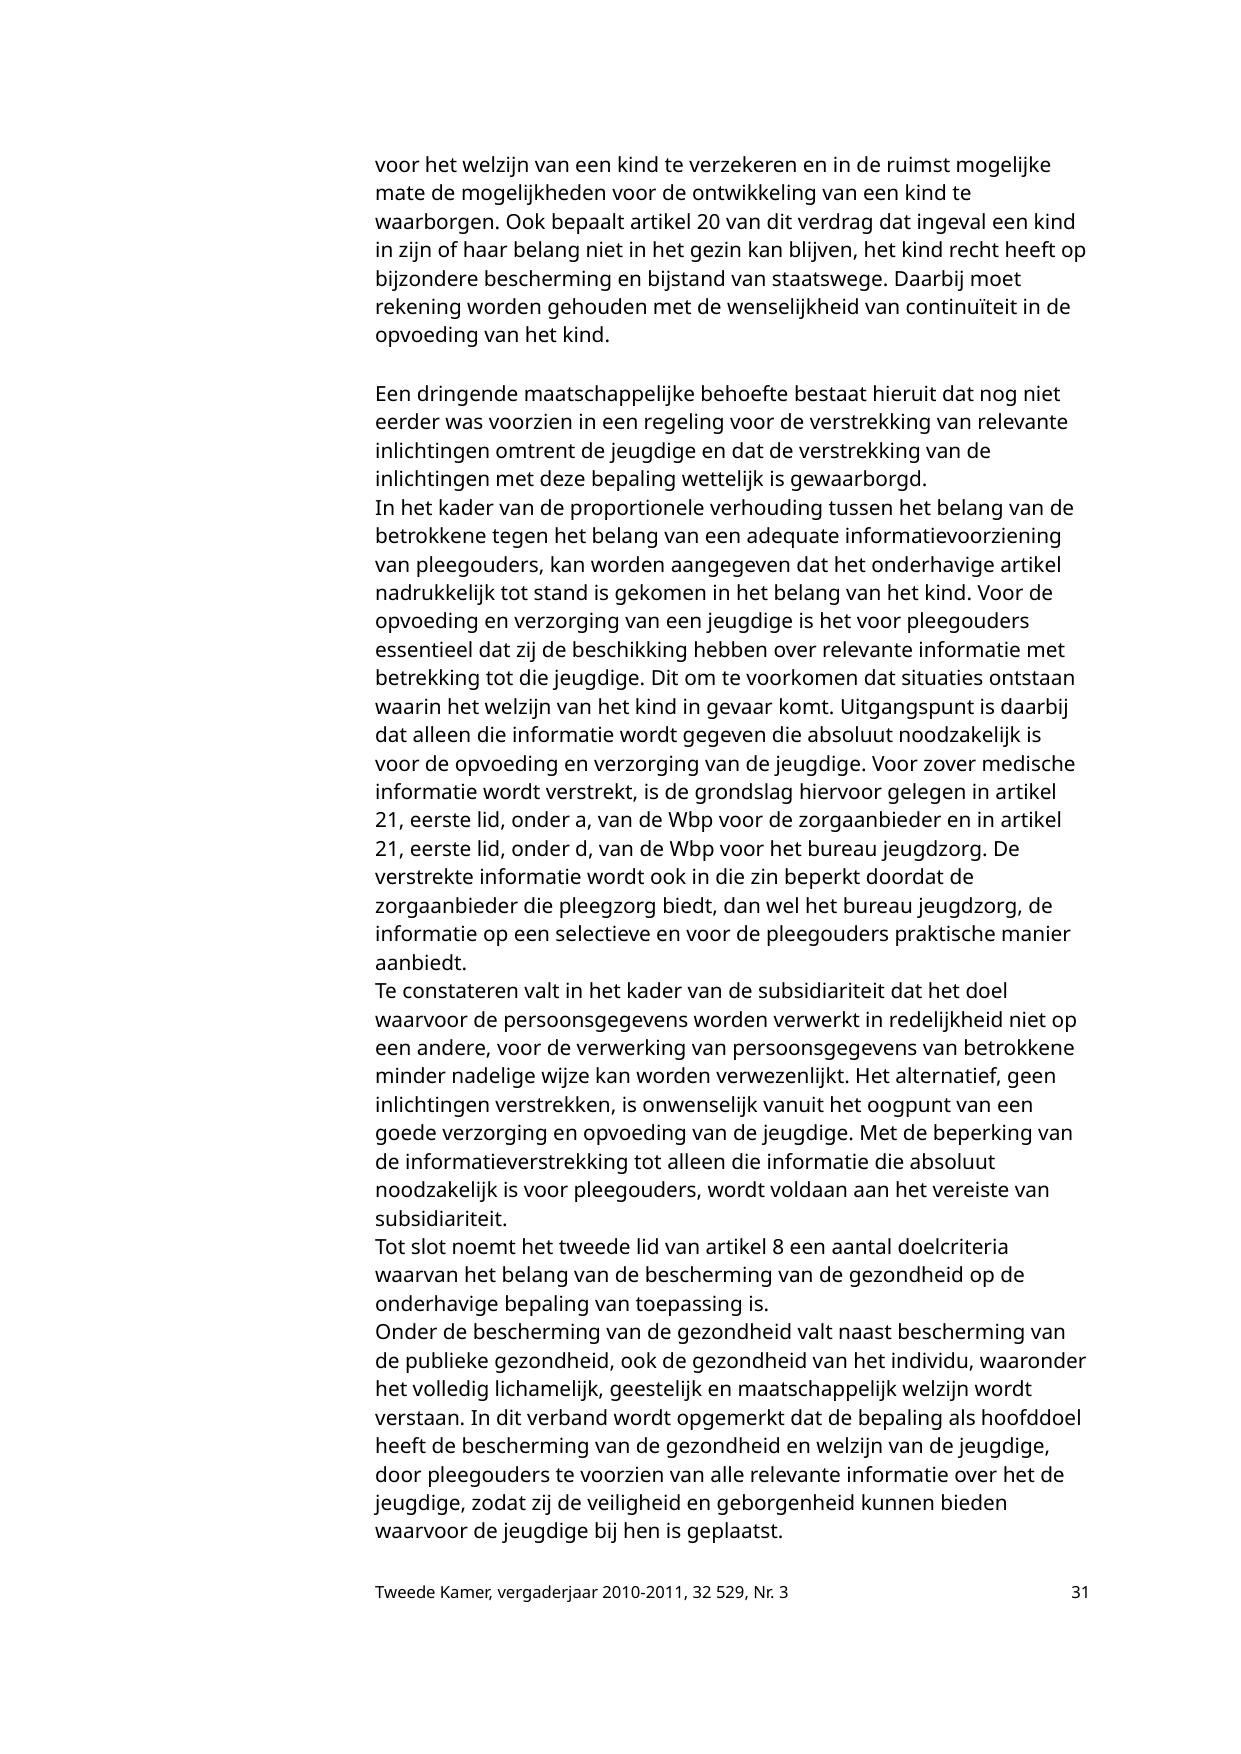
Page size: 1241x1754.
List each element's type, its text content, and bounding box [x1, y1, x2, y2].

text Tot slot noemt het tweede lid van artikel 8 een aantal doelcriteria waarvan het belang van de bescherming van de gezondheid op de onderhavige bepaling van toepassing is. [375, 1232, 1090, 1317]
text Een dringende maatschappelijke behoefte bestaat hieruit dat nog niet eerder was voorzien in een regeling voor de verstrekking van relevante inlichtingen omtrent de jeugdige en dat de verstrekking van de inlichtingen met deze bepaling wettelijk is gewaarborgd. [375, 379, 1090, 493]
text Te constateren valt in het kader van de subsidiariteit dat het doel waarvoor de persoonsgegevens worden verwerkt in redelijkheid niet op een andere, voor de verwerking van persoonsgegevens van betrokkene minder nadelige wijze kan worden verwezenlijkt. Het alternatief, geen inlichtingen verstrekken, is onwenselijk vanuit het oogpunt van een goede verzorging en opvoeding van de jeugdige. Met de beperking van de informatieverstrekking tot alleen die informatie die absoluut noodzakelijk is voor pleegouders, wordt voldaan aan het vereiste van subsidiariteit. [375, 976, 1090, 1232]
text In het kader van de proportionele verhouding tussen het belang van de betrokkene tegen het belang van een adequate informatievoorziening van pleegouders, kan worden aangegeven dat het onderhavige artikel nadrukkelijk tot stand is gekomen in het belang van het kind. Voor de opvoeding en verzorging van een jeugdige is het voor pleegouders essentieel dat zij de beschikking hebben over relevante informatie met betrekking tot die jeugdige. Dit om te voorkomen dat situaties ontstaan waarin het welzijn van het kind in gevaar komt. Uitgangspunt is daarbij dat alleen die informatie wordt gegeven die absoluut noodzakelijk is voor de opvoeding en verzorging van de jeugdige. Voor zover medische informatie wordt verstrekt, is de grondslag hiervoor gelegen in artikel 21, eerste lid, onder a, van de Wbp voor de zorgaanbieder en in artikel 21, eerste lid, onder d, van de Wbp voor het bureau jeugdzorg. De verstrekte informatie wordt ook in die zin beperkt doordat de zorgaanbieder die pleegzorg biedt, dan wel het bureau jeugdzorg, de informatie op een selectieve en voor de pleegouders praktische manier aanbiedt. [375, 493, 1090, 976]
text voor het welzijn van een kind te verzekeren en in de ruimst mogelijke mate de mogelijkheden voor de ontwikkeling van een kind te waarborgen. Ook bepaalt artikel 20 van dit verdrag dat ingeval een kind in zijn of haar belang niet in het gezin kan blijven, het kind recht heeft op bijzondere bescherming en bijstand van staatswege. Daarbij moet rekening worden gehouden met de wenselijkheid van continuïteit in de opvoeding van het kind. [375, 150, 1090, 349]
text Onder de bescherming van de gezondheid valt naast bescherming van de publieke gezondheid, ook de gezondheid van het individu, waaronder het volledig lichamelijk, geestelijk en maatschappelijk welzijn wordt verstaan. In dit verband wordt opgemerkt dat de bepaling als hoofddoel heeft de bescherming van de gezondheid en welzijn van de jeugdige, door pleegouders te voorzien van alle relevante informatie over het de jeugdige, zodat zij de veiligheid en geborgenheid kunnen bieden waarvoor de jeugdige bij hen is geplaatst. [375, 1317, 1090, 1545]
